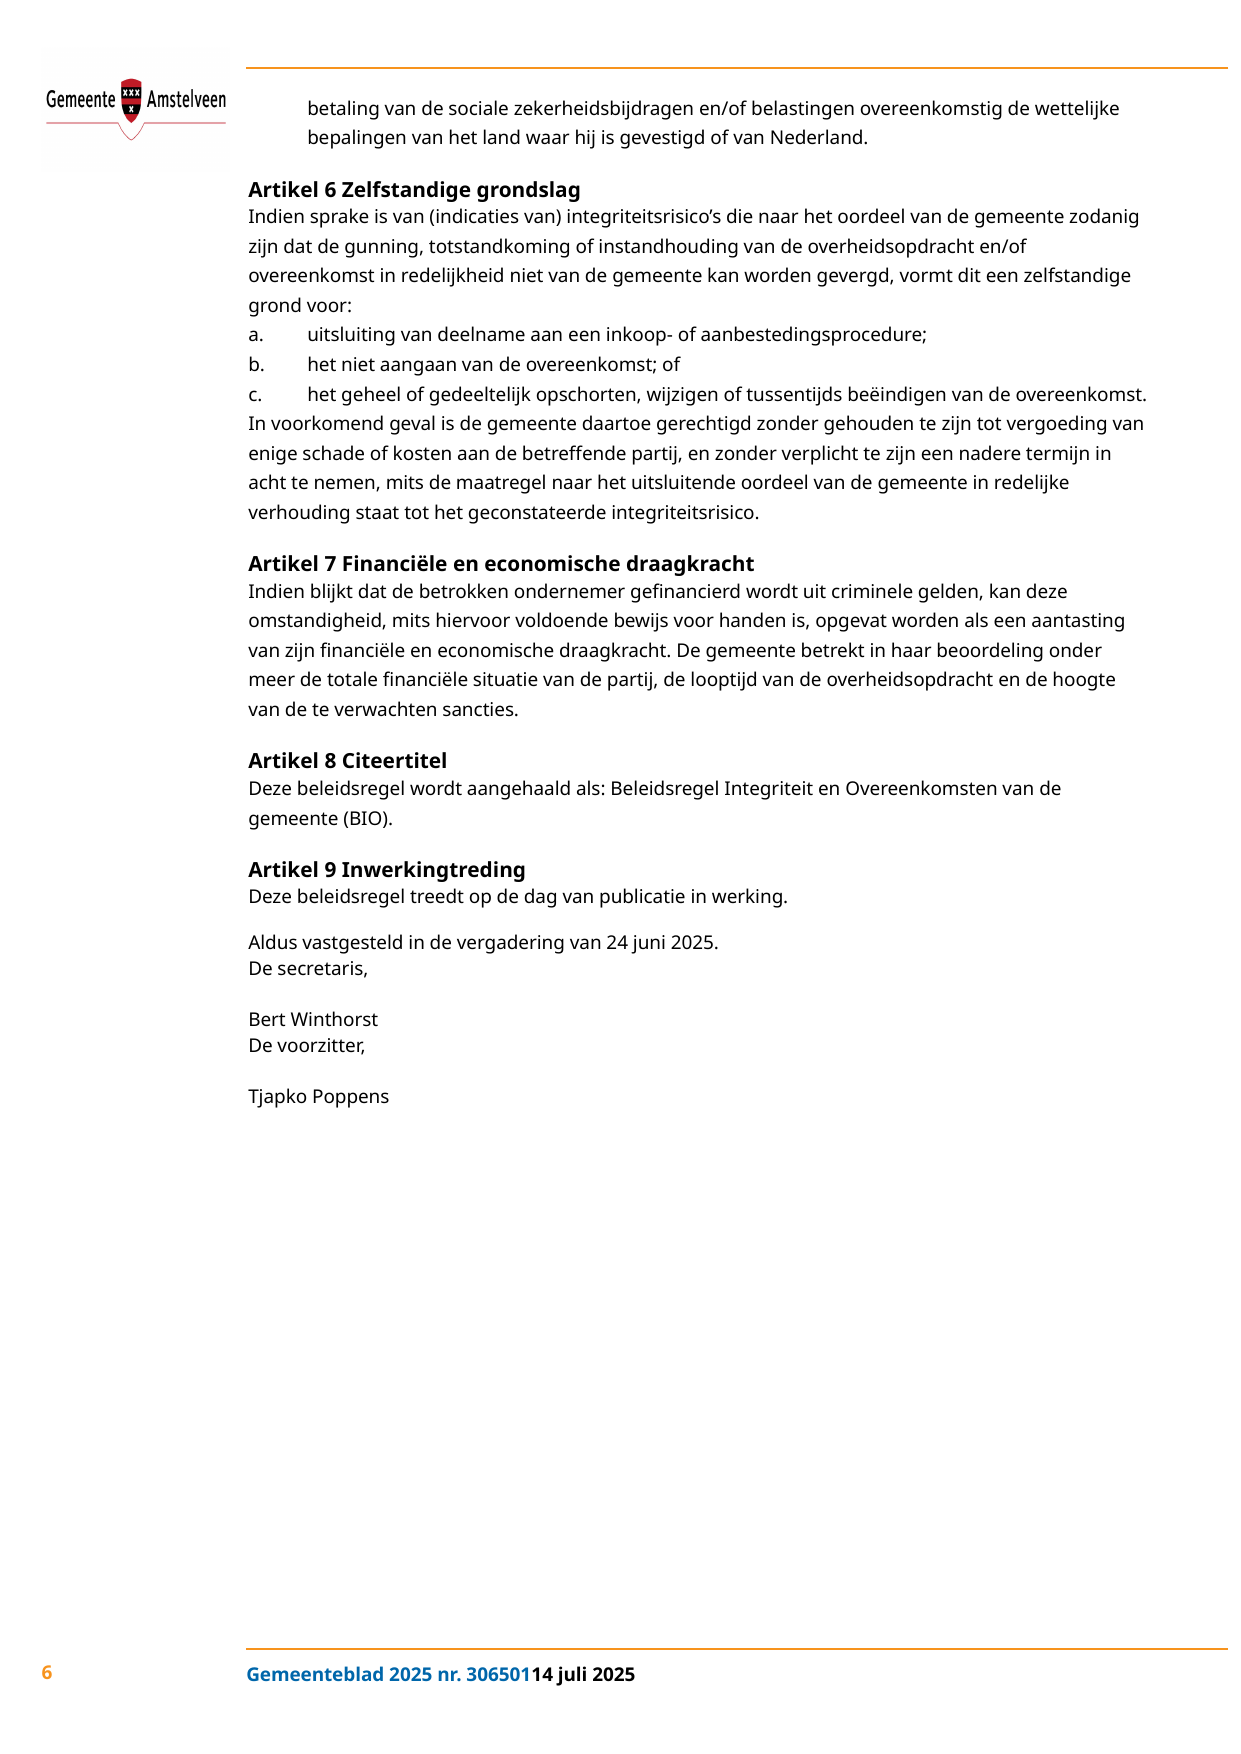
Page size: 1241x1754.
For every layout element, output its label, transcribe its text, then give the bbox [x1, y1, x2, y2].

picture [41, 47, 231, 172]
text Artikel 8 Citeertitel [248, 747, 1152, 775]
list het geheel of gedeeltelijk opschorten, wijzigen of tussentijds beëindigen van de overeenkomst. [248, 381, 1152, 406]
text Artikel 9 Inwerkingtreding [248, 855, 1152, 883]
text Artikel 6 Zelfstandige grondslag [248, 175, 1152, 203]
text Deze beleidsregel wordt aangehaald als: Beleidsregel Integriteit en Overeenkomsten van de gemeente (BIO). [248, 775, 1152, 830]
text Indien sprake is van (indicaties van) integriteitsrisico’s die naar het oordeel van de gemeente zodanig zijn dat de gunning, totstandkoming of instandhouding van de overheidsopdracht en/of overeenkomst in redelijkheid niet van de gemeente kan worden gevergd, vormt dit een zelfstandige grond voor: [248, 203, 1152, 318]
list betaling van de sociale zekerheidsbijdragen en/of belastingen overeenkomstig de wettelijke bepalingen van het land waar hij is gevestigd of van Nederland. [248, 95, 1152, 150]
list uitsluiting van deelname aan een inkoop- of aanbestedingsprocedure; [248, 322, 1152, 347]
text Deze beleidsregel treedt op de dag van publicatie in werking. [248, 883, 1152, 909]
text De voorzitter, [248, 1032, 1152, 1058]
text De secretaris, [248, 955, 1152, 981]
text Indien blijkt dat de betrokken ondernemer gefinancierd wordt uit criminele gelden, kan deze omstandigheid, mits hiervoor voldoende bewijs voor handen is, opgevat worden als een aantasting van zijn financiële en economische draagkracht. De gemeente betrekt in haar beoordeling onder meer de totale financiële situatie van de partij, de looptijd van de overheidsopdracht en de hoogte van de te verwachten sancties. [248, 578, 1152, 722]
list het niet aangaan van de overeenkomst; of [248, 351, 1152, 377]
text In voorkomend geval is de gemeente daartoe gerechtigd zonder gehouden te zijn tot vergoeding van enige schade of kosten aan de betreffende partij, en zonder verplicht te zijn een nadere termijn in acht te nemen, mits de maatregel naar het uitsluitende oordeel van de gemeente in redelijke verhouding staat tot het geconstateerde integriteitsrisico. [248, 410, 1152, 525]
text Tjapko Poppens [248, 1083, 1152, 1109]
text Bert Winthorst [248, 1006, 1152, 1032]
text Aldus vastgesteld in de vergadering van 24 juni 2025. [248, 929, 1152, 955]
text Artikel 7 Financiële en economische draagkracht [248, 549, 1152, 578]
